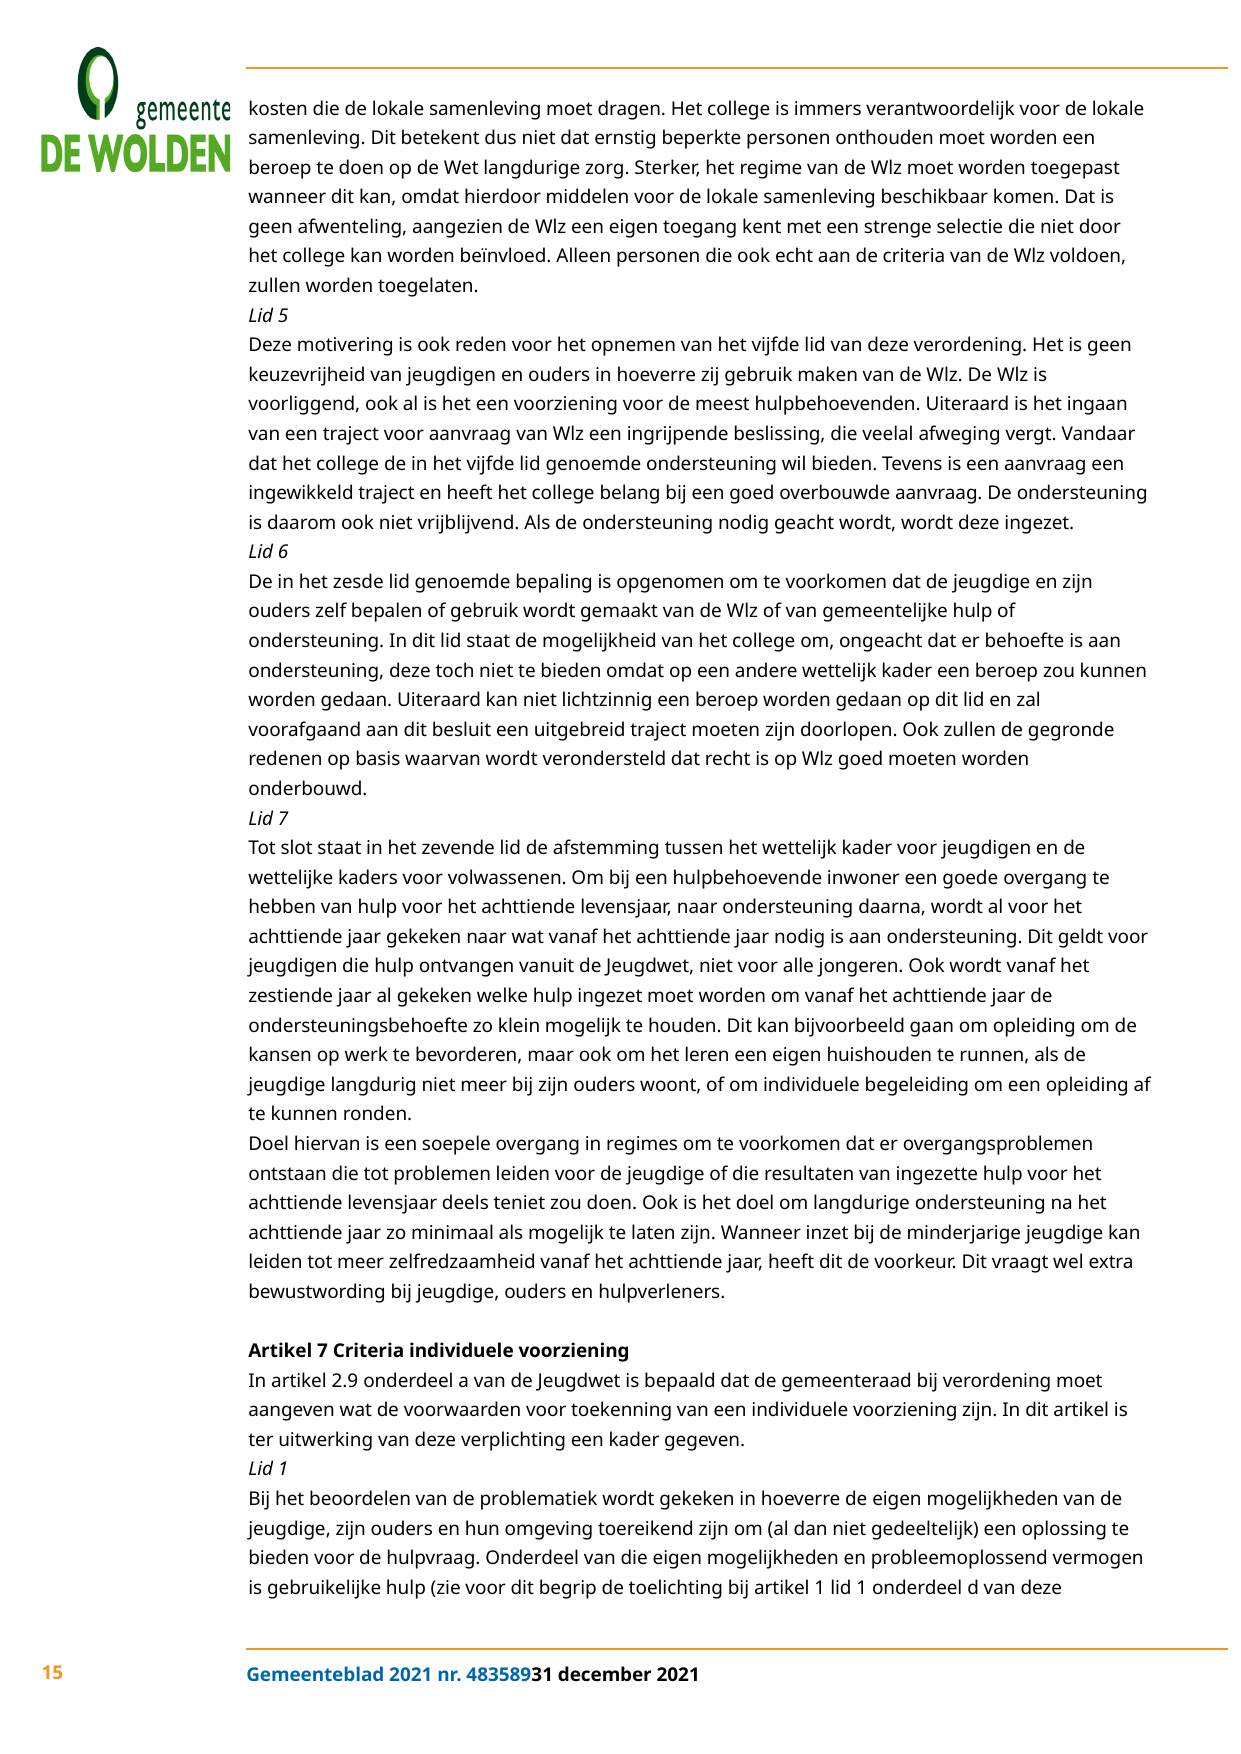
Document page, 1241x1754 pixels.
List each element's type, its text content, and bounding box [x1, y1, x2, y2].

text De in het zesde lid genoemde bepaling is opgenomen om te voorkomen dat de jeugdige en zijn ouders zelf bepalen of gebruik wordt gemaakt van de Wlz of van gemeentelijke hulp of ondersteuning. In dit lid staat de mogelijkheid van het college om, ongeacht dat er behoefte is aan ondersteuning, deze toch niet te bieden omdat op een andere wettelijk kader een beroep zou kunnen worden gedaan. Uiteraard kan niet lichtzinnig een beroep worden gedaan op dit lid en zal voorafgaand aan dit besluit een uitgebreid traject moeten zijn doorlopen. Ook zullen de gegronde redenen op basis waarvan wordt verondersteld dat recht is op Wlz goed moeten worden onderbouwd. [248, 568, 1152, 801]
text Deze motivering is ook reden voor het opnemen van het vijfde lid van deze verordening. Het is geen keuzevrijheid van jeugdigen en ouders in hoeverre zij gebruik maken van de Wlz. De Wlz is voorliggend, ook al is het een voorziening voor de meest hulpbehoevenden. Uiteraard is het ingaan van een traject voor aanvraag van Wlz een ingrijpende beslissing, die veelal afweging vergt. Vandaar dat het college de in het vijfde lid genoemde ondersteuning wil bieden. Tevens is een aanvraag een ingewikkeld traject en heeft het college belang bij een goed overbouwde aanvraag. De ondersteuning is daarom ook niet vrijblijvend. Als de ondersteuning nodig geacht wordt, wordt deze ingezet. [248, 331, 1152, 535]
text Doel hiervan is een soepele overgang in regimes om te voorkomen dat er overgangsproblemen ontstaan die tot problemen leiden voor de jeugdige of die resultaten van ingezette hulp voor het achttiende levensjaar deels teniet zou doen. Ook is het doel om langdurige ondersteuning na het achttiende jaar zo minimaal als mogelijk te laten zijn. Wanneer inzet bij de minderjarige jeugdige kan leiden tot meer zelfredzaamheid vanaf het achttiende jaar, heeft dit de voorkeur. Dit vraagt wel extra bewustwording bij jeugdige, ouders en hulpverleners. [248, 1130, 1152, 1304]
text Lid 6 [248, 538, 1152, 564]
text Lid 5 [248, 302, 1152, 328]
text Lid 7 [248, 805, 1152, 831]
text Artikel 7 Criteria individuele voorziening [248, 1337, 1152, 1363]
text In artikel 2.9 onderdeel a van de Jeugdwet is bepaald dat de gemeenteraad bij verordening moet aangeven wat de voorwaarden voor toekenning van een individuele voorziening zijn. In dit artikel is ter uitwerking van deze verplichting een kader gegeven. [248, 1367, 1152, 1452]
text Lid 1 [248, 1456, 1152, 1481]
text Bij het beoordelen van de problematiek wordt gekeken in hoeverre de eigen mogelijkheden van de jeugdige, zijn ouders en hun omgeving toereikend zijn om (al dan niet gedeeltelijk) een oplossing te bieden voor de hulpvraag. Onderdeel van die eigen mogelijkheden en probleemoplossend vermogen is gebruikelijke hulp (zie voor dit begrip de toelichting bij artikel 1 lid 1 onderdeel d van deze [248, 1485, 1152, 1600]
text kosten die de lokale samenleving moet dragen. Het college is immers verantwoordelijk voor de lokale samenleving. Dit betekent dus niet dat ernstig beperkte personen onthouden moet worden een beroep te doen op de Wet langdurige zorg. Sterker, het regime van de Wlz moet worden toegepast wanneer dit kan, omdat hierdoor middelen voor de lokale samenleving beschikbaar komen. Dat is geen afwenteling, aangezien de Wlz een eigen toegang kent met een strenge selectie die niet door het college kan worden beïnvloed. Alleen personen die ook echt aan de criteria van de Wlz voldoen, zullen worden toegelaten. [248, 95, 1152, 298]
picture [41, 47, 231, 172]
text Tot slot staat in het zevende lid de afstemming tussen het wettelijk kader voor jeugdigen en de wettelijke kaders voor volwassenen. Om bij een hulpbehoevende inwoner een goede overgang te hebben van hulp voor het achttiende levensjaar, naar ondersteuning daarna, wordt al voor het achttiende jaar gekeken naar wat vanaf het achttiende jaar nodig is aan ondersteuning. Dit geldt voor jeugdigen die hulp ontvangen vanuit de Jeugdwet, niet voor alle jongeren. Ook wordt vanaf het zestiende jaar al gekeken welke hulp ingezet moet worden om vanaf het achttiende jaar de ondersteuningsbehoefte zo klein mogelijk te houden. Dit kan bijvoorbeeld gaan om opleiding om de kansen op werk te bevorderen, maar ook om het leren een eigen huishouden te runnen, als de jeugdige langdurig niet meer bij zijn ouders woont, of om individuele begeleiding om een opleiding af te kunnen ronden. [248, 834, 1152, 1126]
